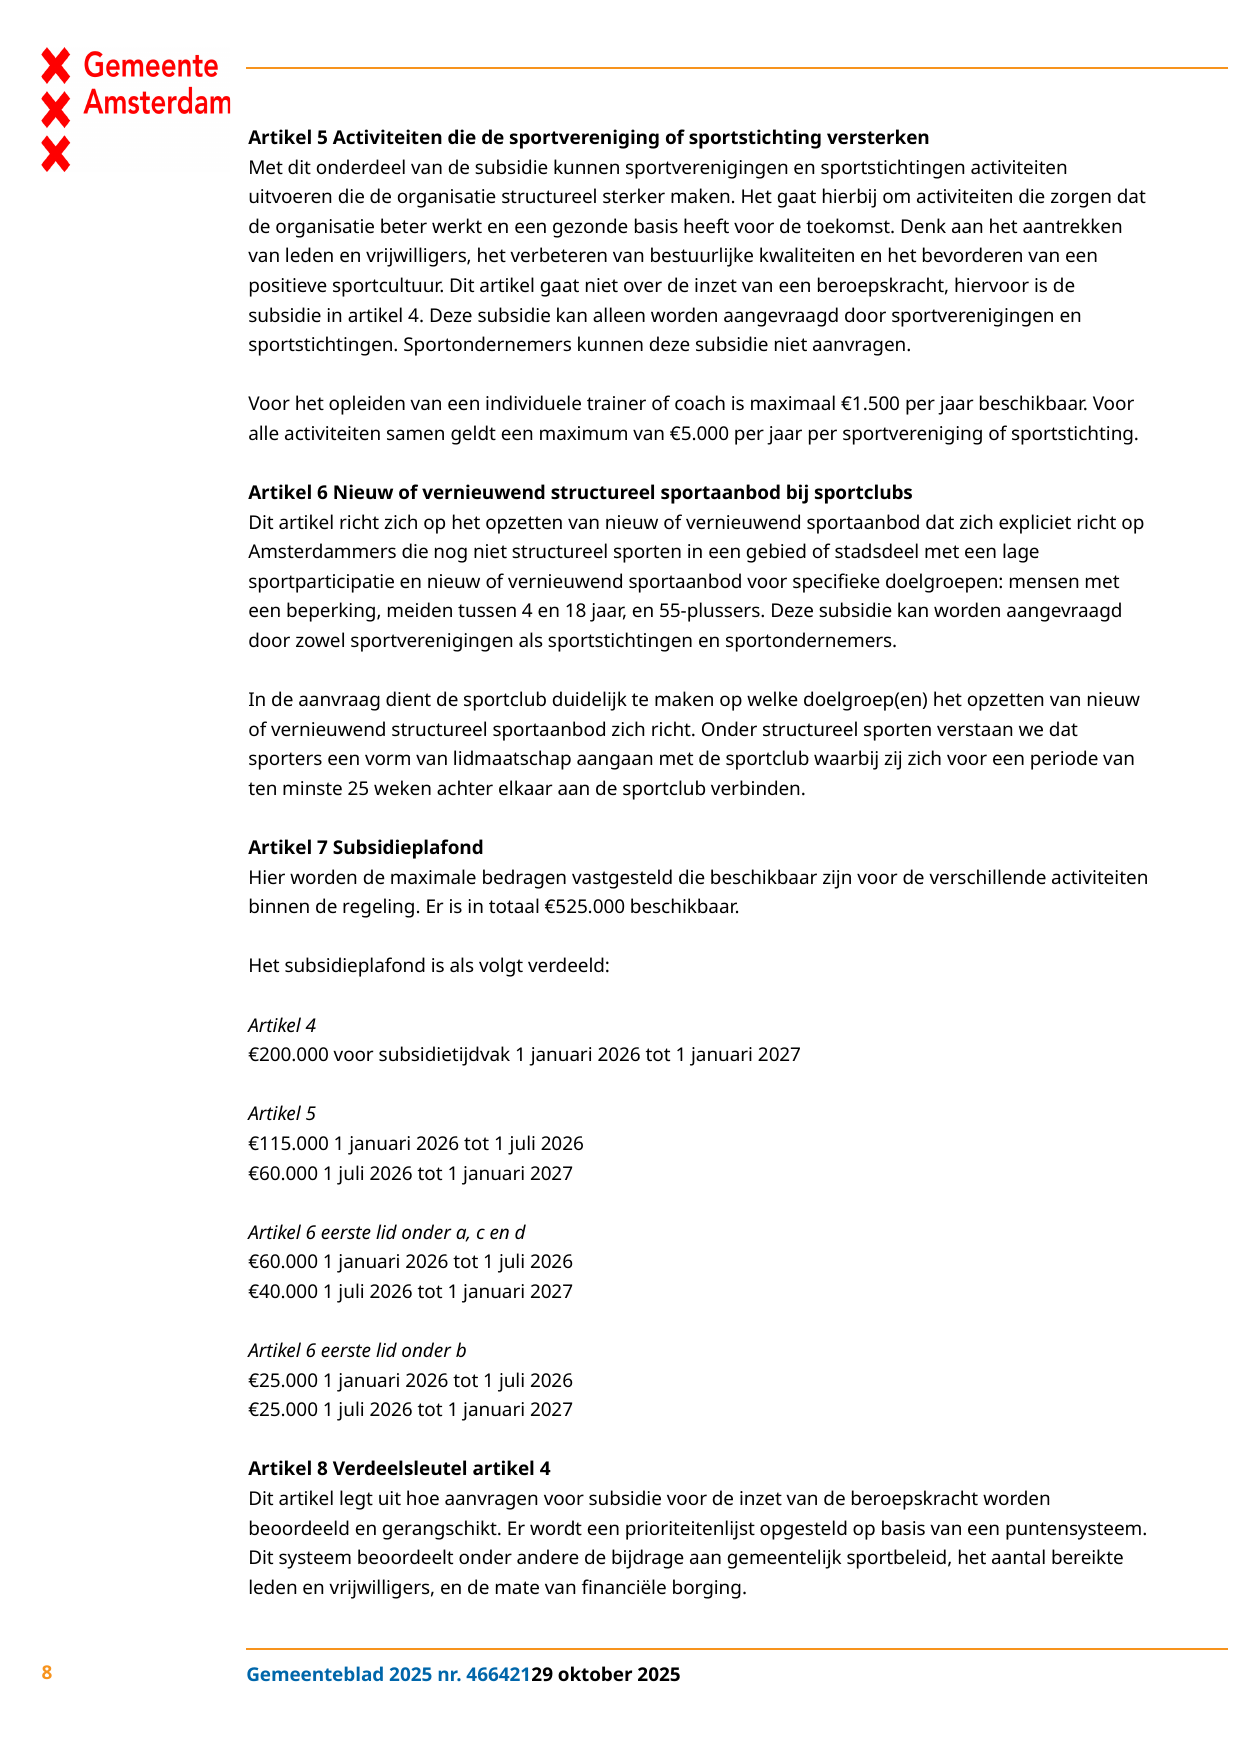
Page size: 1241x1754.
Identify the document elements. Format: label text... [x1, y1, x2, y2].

text €200.000 voor subsidietijdvak 1 januari 2026 tot 1 januari 2027 [248, 1041, 1152, 1067]
text Dit artikel richt zich op het opzetten van nieuw of vernieuwend sportaanbod dat zich expliciet richt op Amsterdammers die nog niet structureel sporten in een gebied of stadsdeel met een lage sportparticipatie en nieuw of vernieuwend sportaanbod voor specifieke doelgroepen: mensen met een beperking, meiden tussen 4 en 18 jaar, en 55-plussers. Deze subsidie kan worden aangevraagd door zowel sportverenigingen als sportstichtingen en sportondernemers. [248, 509, 1152, 653]
text €60.000 1 januari 2026 tot 1 juli 2026 [248, 1248, 1152, 1274]
text €60.000 1 juli 2026 tot 1 januari 2027 [248, 1160, 1152, 1186]
text €115.000 1 januari 2026 tot 1 juli 2026 [248, 1130, 1152, 1156]
text Artikel 8 Verdeelsleutel artikel 4 [248, 1456, 1152, 1481]
text Artikel 4 [248, 1012, 1152, 1038]
text €25.000 1 januari 2026 tot 1 juli 2026 [248, 1367, 1152, 1393]
text €25.000 1 juli 2026 tot 1 januari 2027 [248, 1396, 1152, 1422]
text Artikel 5 [248, 1101, 1152, 1126]
text €40.000 1 juli 2026 tot 1 januari 2027 [248, 1278, 1152, 1304]
text Het subsidieplafond is als volgt verdeeld: [248, 953, 1152, 978]
text Artikel 6 Nieuw of vernieuwend structureel sportaanbod bij sportclubs [248, 479, 1152, 505]
picture [41, 47, 231, 172]
text In de aanvraag dient de sportclub duidelijk te maken op welke doelgroep(en) het opzetten van nieuw of vernieuwend structureel sportaanbod zich richt. Onder structureel sporten verstaan we dat sporters een vorm van lidmaatschap aangaan met de sportclub waarbij zij zich voor een periode van ten minste 25 weken achter elkaar aan de sportclub verbinden. [248, 686, 1152, 801]
text Voor het opleiden van een individuele trainer of coach is maximaal €1.500 per jaar beschikbaar. Voor alle activiteiten samen geldt een maximum van €5.000 per jaar per sportvereniging of sportstichting. [248, 391, 1152, 446]
text Hier worden de maximale bedragen vastgesteld die beschikbaar zijn voor de verschillende activiteiten binnen de regeling. Er is in totaal €525.000 beschikbaar. [248, 864, 1152, 919]
text Met dit onderdeel van de subsidie kunnen sportverenigingen en sportstichtingen activiteiten uitvoeren die de organisatie structureel sterker maken. Het gaat hierbij om activiteiten die zorgen dat de organisatie beter werkt en een gezonde basis heeft voor de toekomst. Denk aan het aantrekken van leden en vrijwilligers, het verbeteren van bestuurlijke kwaliteiten en het bevorderen van een positieve sportcultuur. Dit artikel gaat niet over de inzet van een beroepskracht, hiervoor is de subsidie in artikel 4. Deze subsidie kan alleen worden aangevraagd door sportverenigingen en sportstichtingen. Sportondernemers kunnen deze subsidie niet aanvragen. [248, 154, 1152, 357]
text Artikel 5 Activiteiten die de sportvereniging of sportstichting versterken [248, 124, 1152, 150]
text Artikel 7 Subsidieplafond [248, 834, 1152, 860]
text Dit artikel legt uit hoe aanvragen voor subsidie voor de inzet van de beroepskracht worden beoordeeld en gerangschikt. Er wordt een prioriteitenlijst opgesteld op basis van een puntensysteem. Dit systeem beoordeelt onder andere de bijdrage aan gemeentelijk sportbeleid, het aantal bereikte leden en vrijwilligers, en de mate van financiële borging. [248, 1485, 1152, 1600]
text Artikel 6 eerste lid onder a, c en d [248, 1219, 1152, 1245]
text Artikel 6 eerste lid onder b [248, 1337, 1152, 1363]
